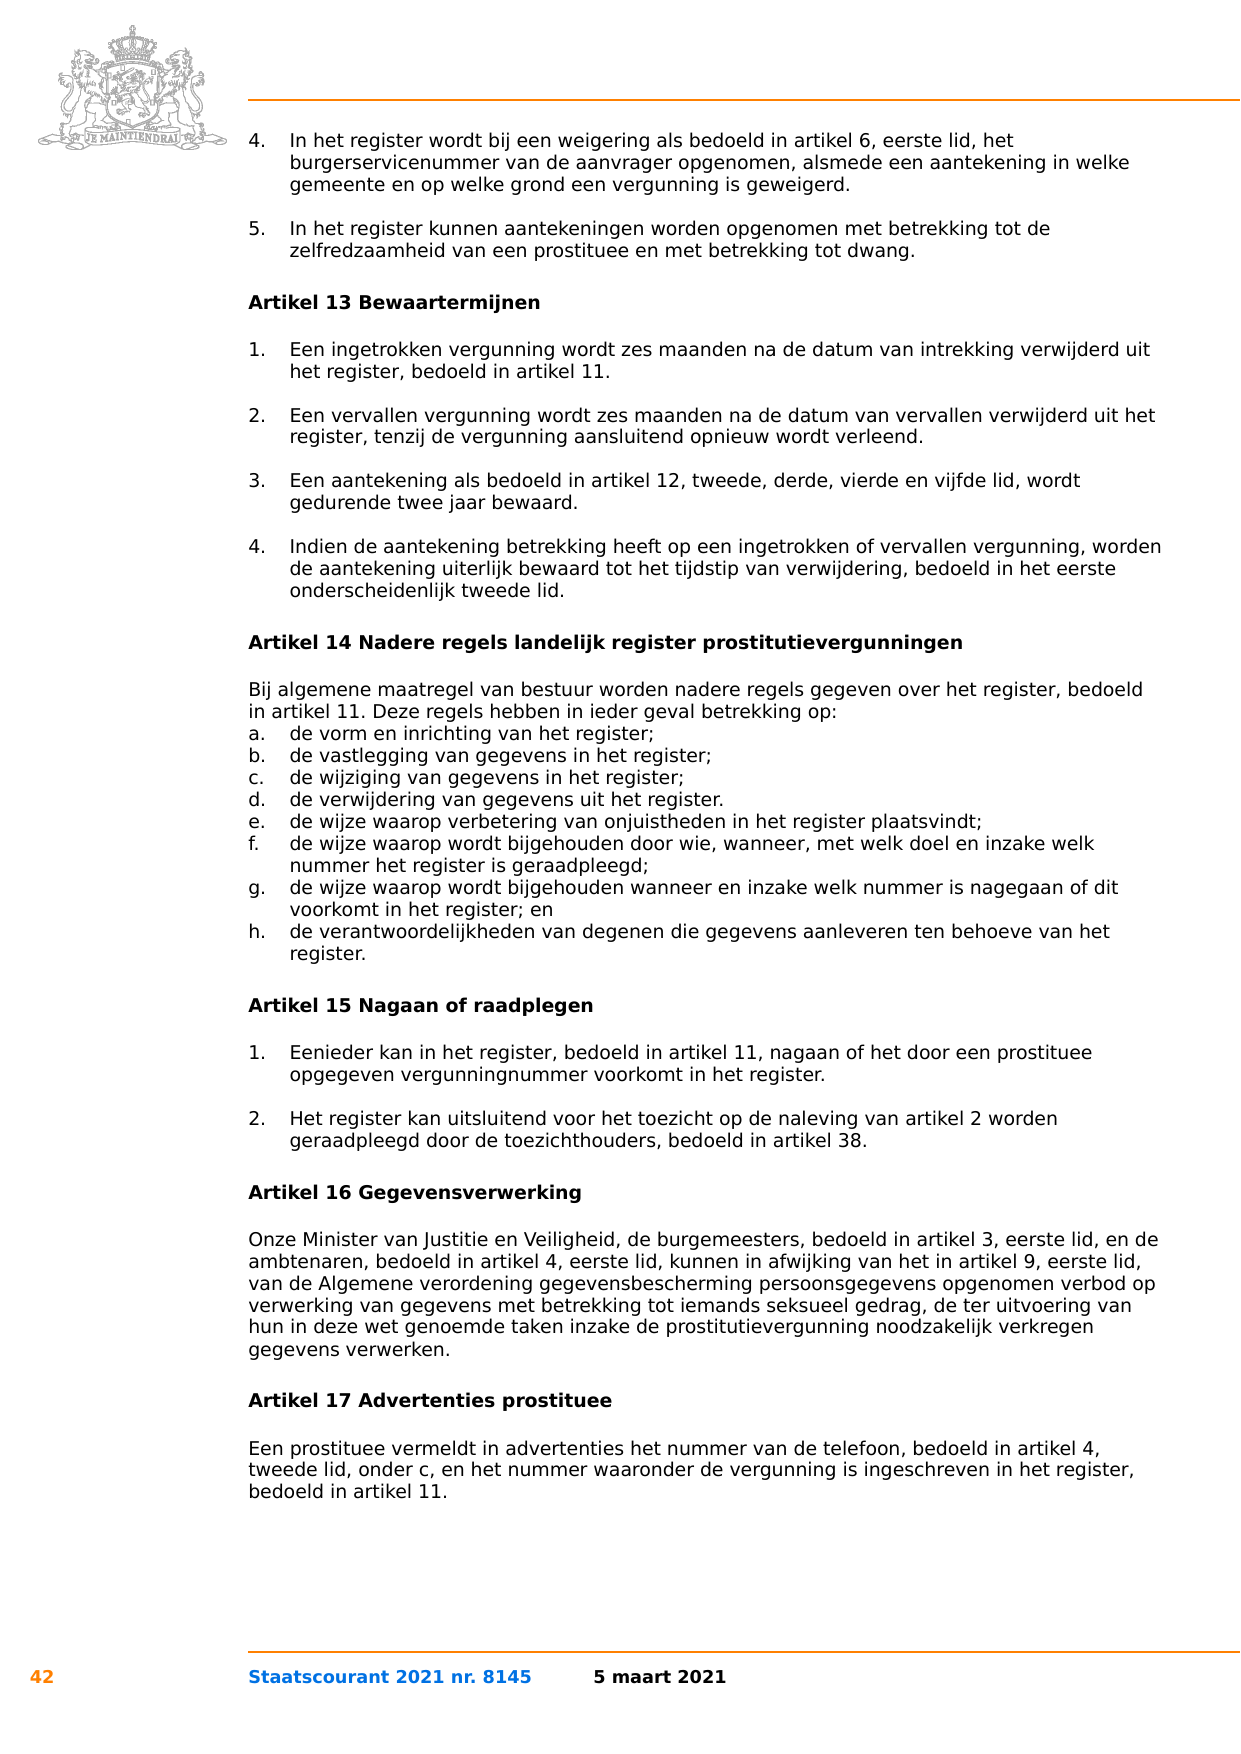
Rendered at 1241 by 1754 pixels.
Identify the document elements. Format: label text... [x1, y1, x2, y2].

subtitle Artikel 14 Nadere regels landelijk register prostitutievergunningen [248, 632, 1163, 654]
text 4. In het register wordt bij een weigering als bedoeld in artikel 6, eerste lid, het burgerservicenummer van de aanvrager opgenomen, alsmede een aantekening in welke gemeente en op welke grond een vergunning is geweigerd. [248, 130, 1163, 196]
text 4. Indien de aantekening betrekking heeft op een ingetrokken of vervallen vergunning, worden de aantekening uiterlijk bewaard tot het tijdstip van verwijdering, bedoeld in het eerste onderscheidenlijk tweede lid. [248, 536, 1163, 602]
text g. de wijze waarop wordt bijgehouden wanneer en inzake welk nummer is nagegaan of dit voorkomt in het register; en [248, 877, 1163, 921]
text 2. Een vervallen vergunning wordt zes maanden na de datum van vervallen verwijderd uit het register, tenzij de vergunning aansluitend opnieuw wordt verleend. [248, 404, 1163, 448]
text Onze Minister van Justitie en Veiligheid, de burgemeesters, bedoeld in artikel 3, eerste lid, en de ambtenaren, bedoeld in artikel 4, eerste lid, kunnen in afwijking van het in artikel 9, eerste lid, van de Algemene verordening gegevensbescherming persoonsgegevens opgenomen verbod op verwerking van gegevens met betrekking tot iemands seksueel gedrag, de ter uitvoering van hun in deze wet genoemde taken inzake de prostitutievergunning noodzakelijk verkregen gegevens verwerken. [248, 1228, 1163, 1360]
text Een prostituee vermeldt in advertenties het nummer van de telefoon, bedoeld in artikel 4, tweede lid, onder c, en het nummer waaronder de vergunning is ingeschreven in het register, bedoeld in artikel 11. [248, 1437, 1163, 1503]
text Bij algemene maatregel van bestuur worden nadere regels gegeven over het register, bedoeld in artikel 11. Deze regels hebben in ieder geval betrekking op: [248, 679, 1163, 723]
text h. de verantwoordelijkheden van degenen die gegevens aanleveren ten behoeve van het register. [248, 921, 1163, 965]
text f. de wijze waarop wordt bijgehouden door wie, wanneer, met welk doel en inzake welk nummer het register is geraadpleegd; [248, 833, 1163, 877]
picture [38, 25, 227, 150]
text 1. Eenieder kan in het register, bedoeld in artikel 11, nagaan of het door een prostituee opgegeven vergunningnummer voorkomt in het register. [248, 1042, 1163, 1086]
text a. de vorm en inrichting van het register; [248, 723, 1163, 745]
text 1. Een ingetrokken vergunning wordt zes maanden na de datum van intrekking verwijderd uit het register, bedoeld in artikel 11. [248, 339, 1163, 383]
text 2. Het register kan uitsluitend voor het toezicht op de naleving van artikel 2 worden geraadpleegd door de toezichthouders, bedoeld in artikel 38. [248, 1108, 1163, 1152]
text 3. Een aantekening als bedoeld in artikel 12, tweede, derde, vierde en vijfde lid, wordt gedurende twee jaar bewaard. [248, 470, 1163, 514]
text d. de verwijdering van gegevens uit het register. [248, 789, 1163, 811]
subtitle Artikel 16 Gegevensverwerking [248, 1182, 1163, 1203]
text 5. In het register kunnen aantekeningen worden opgenomen met betrekking tot de zelfredzaamheid van een prostituee en met betrekking tot dwang. [248, 218, 1163, 262]
subtitle Artikel 15 Nagaan of raadplegen [248, 995, 1163, 1017]
subtitle Artikel 17 Advertenties prostituee [248, 1390, 1163, 1412]
text b. de vastlegging van gegevens in het register; [248, 745, 1163, 767]
text c. de wijziging van gegevens in het register; [248, 767, 1163, 789]
subtitle Artikel 13 Bewaartermijnen [248, 292, 1163, 314]
text e. de wijze waarop verbetering van onjuistheden in het register plaatsvindt; [248, 811, 1163, 833]
